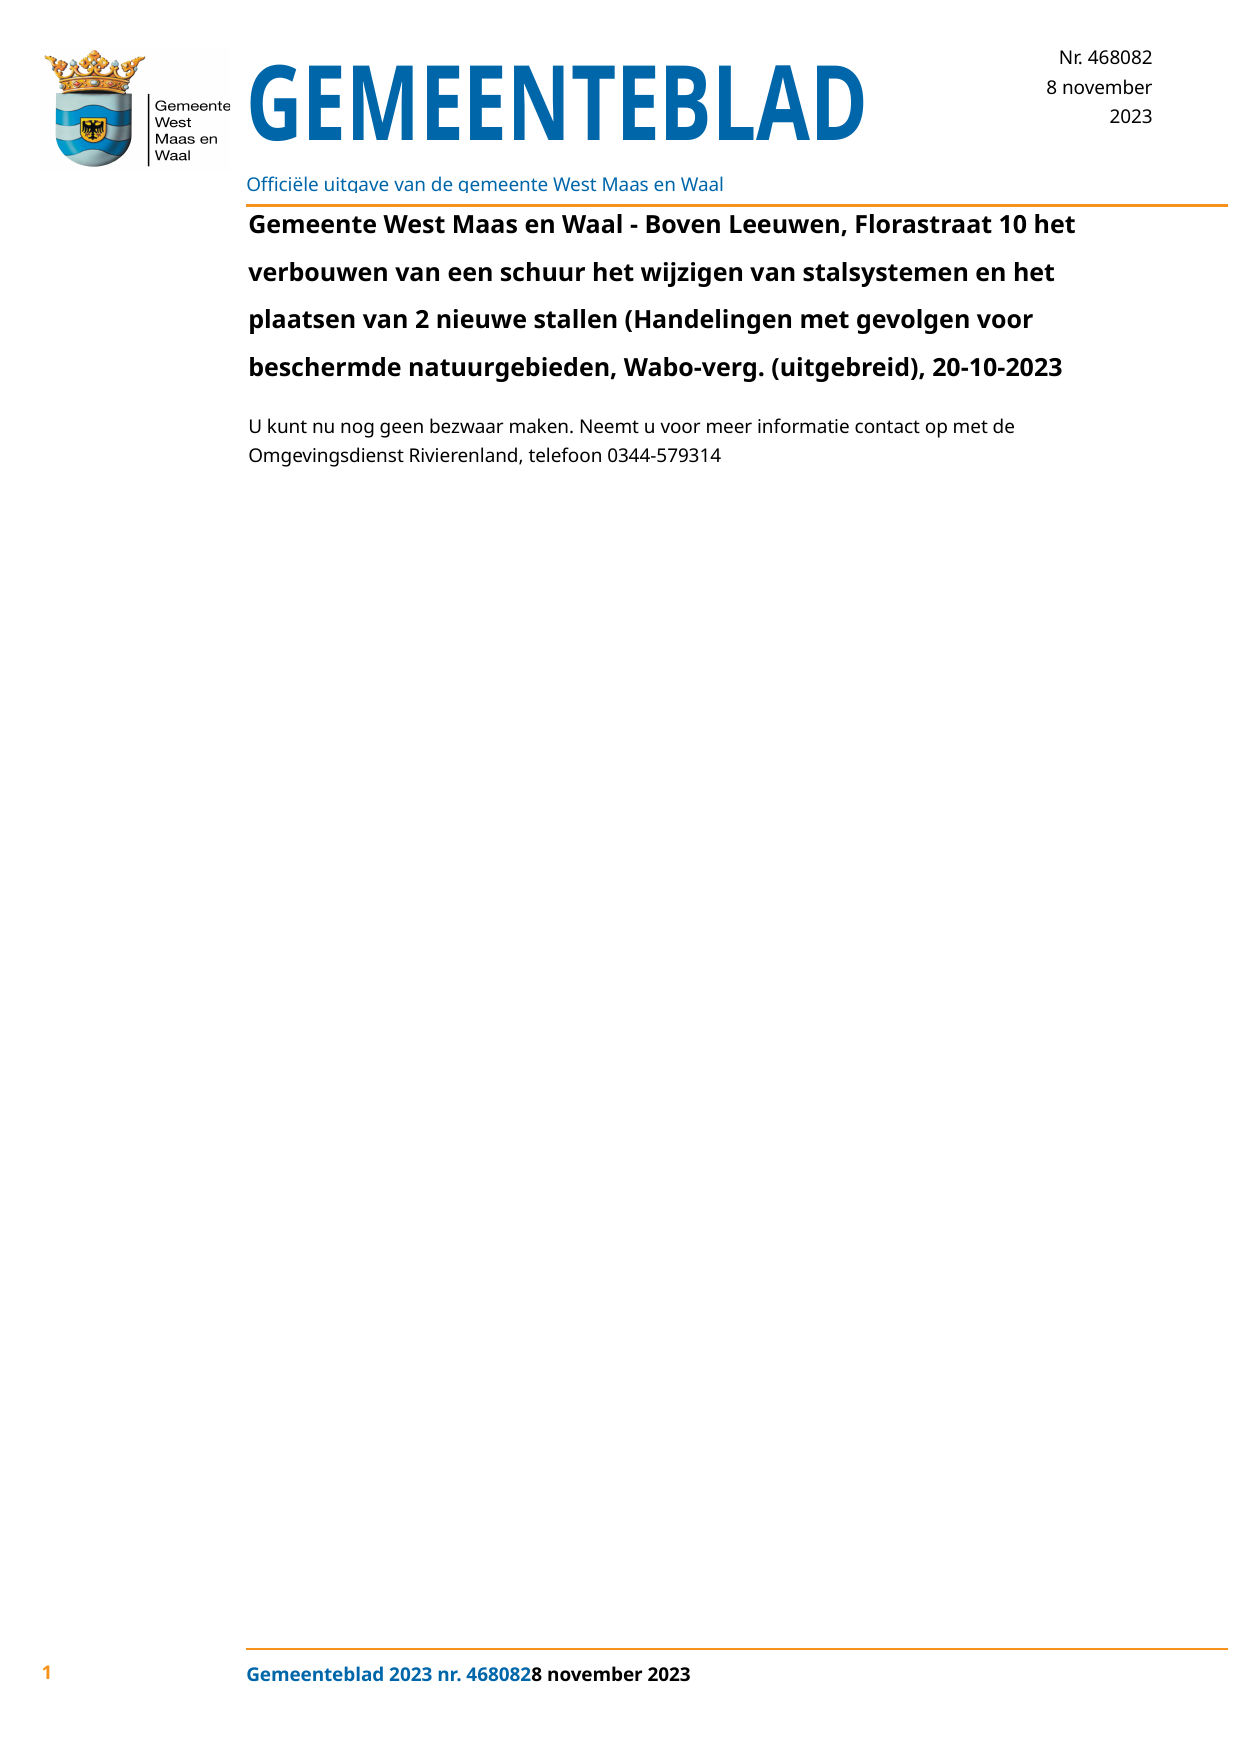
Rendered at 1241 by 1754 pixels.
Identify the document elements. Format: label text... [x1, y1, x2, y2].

text Gemeente West Maas en Waal - Boven Leeuwen, Florastraat 10 het verbouwen van een schuur het wijzigen van stalsystemen en het plaatsen van 2 nieuwe stallen (Handelingen met gevolgen voor beschermde natuurgebieden, Wabo-verg. (uitgebreid), 20-10-2023 [248, 207, 1152, 384]
picture [41, 47, 231, 172]
text U kunt nu nog geen bezwaar maken. Neemt u voor meer informatie contact op met de Omgevingsdienst Rivierenland, telefoon 0344-579314 [248, 413, 1152, 468]
